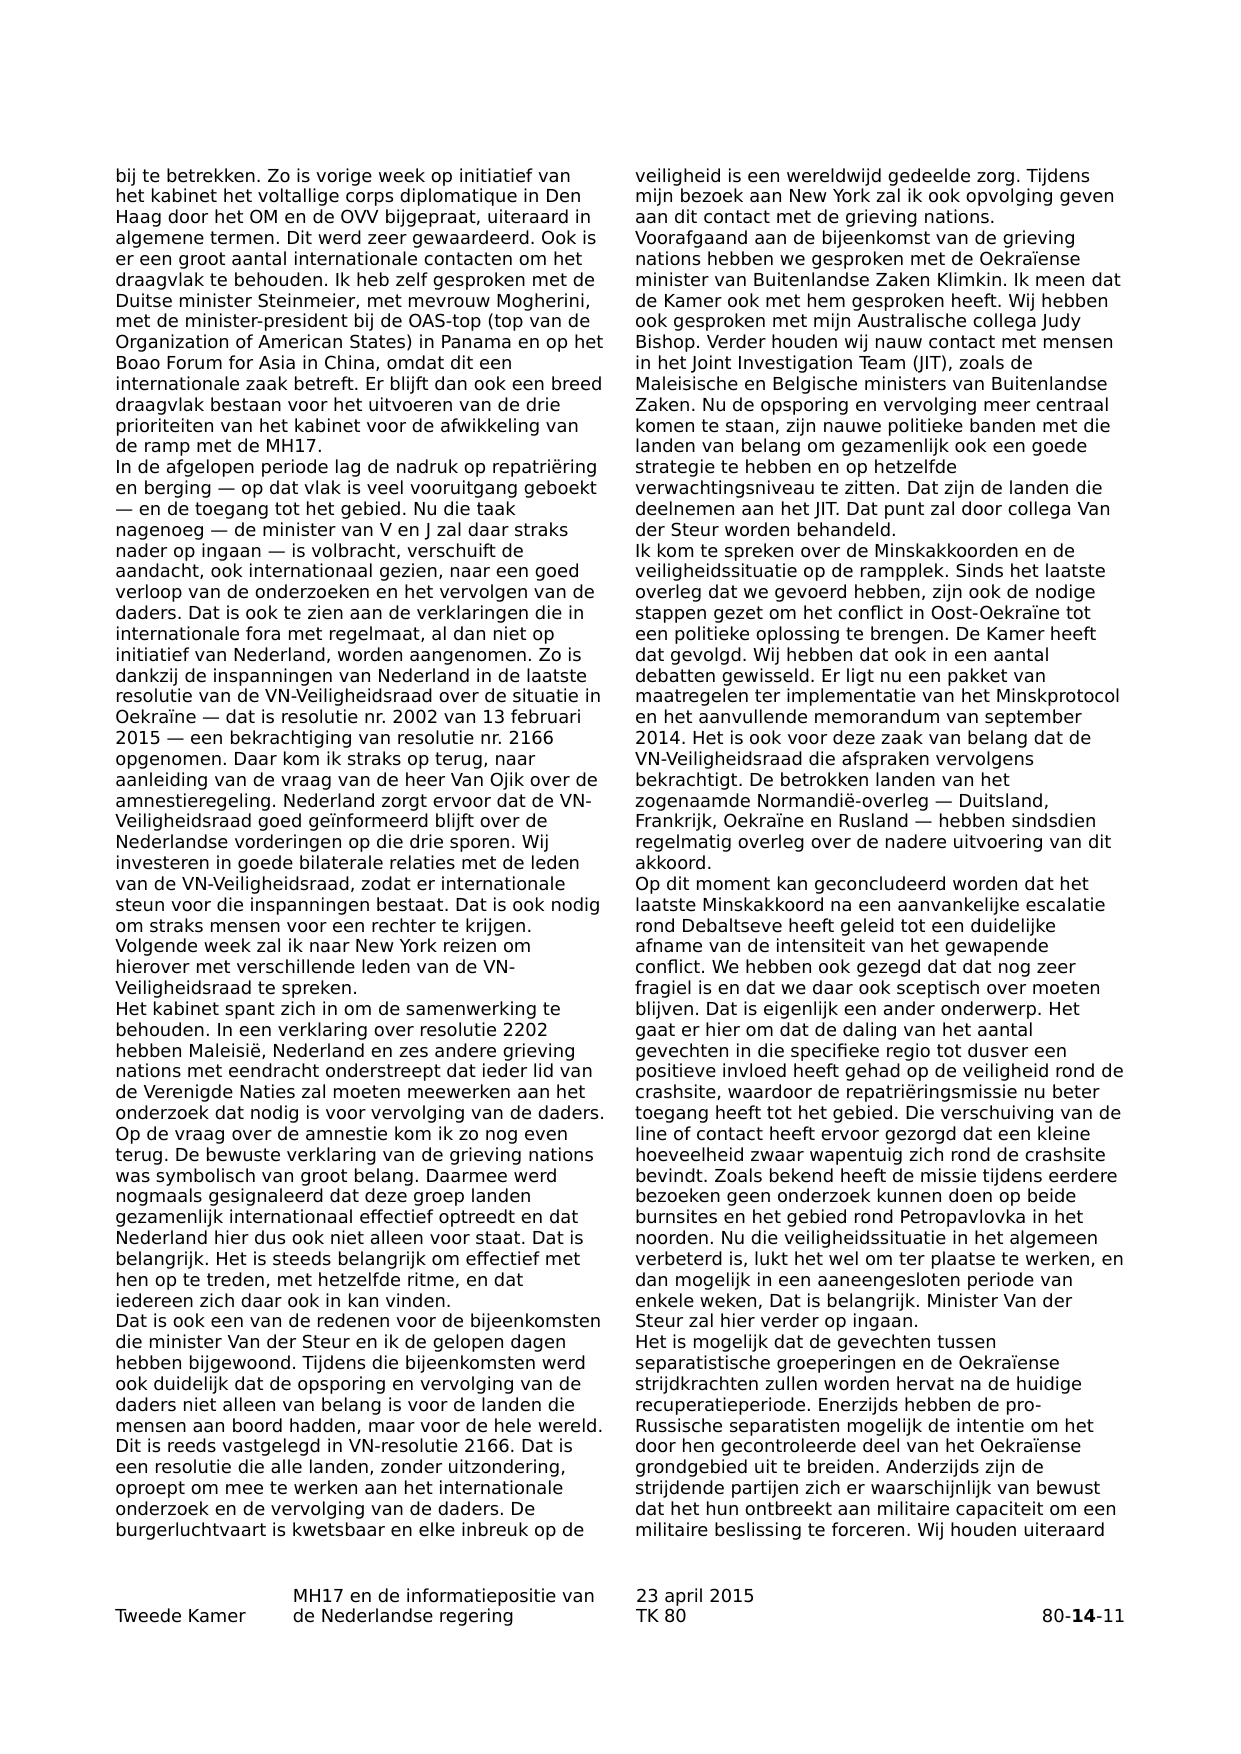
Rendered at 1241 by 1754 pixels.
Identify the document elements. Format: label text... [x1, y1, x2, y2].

text Voorafgaand aan de bijeenkomst van de grieving nations hebben we gesproken met de Oekraïense minister van Buitenlandse Zaken Klimkin. Ik meen dat de Kamer ook met hem gesproken heeft. Wij hebben ook gesproken met mijn Australische collega Judy Bishop. Verder houden wij nauw contact met mensen in het Joint Investigation Team (JIT), zoals de Maleisische en Belgische ministers van Buitenlandse Zaken. Nu de opsporing en vervolging meer centraal komen te staan, zijn nauwe politieke banden met die landen van belang om gezamenlijk ook een goede strategie te hebben en op hetzelfde verwachtingsniveau te zitten. Dat zijn de landen die deelnemen aan het JIT. Dat punt zal door collega Van der Steur worden behandeld. [635, 228, 1125, 540]
text In de afgelopen periode lag de nadruk op repatriëring en berging — op dat vlak is veel vooruitgang geboekt — en de toegang tot het gebied. Nu die taak nagenoeg — de minister van V en J zal daar straks nader op ingaan — is volbracht, verschuift de aandacht, ook internationaal gezien, naar een goed verloop van de onderzoeken en het vervolgen van de daders. Dat is ook te zien aan de verklaringen die in internationale fora met regelmaat, al dan niet op initiatief van Nederland, worden aangenomen. Zo is dankzij de inspanningen van Nederland in de laatste resolutie van de VN-Veiligheidsraad over de situatie in Oekraïne — dat is resolutie nr. 2002 van 13 februari 2015 — een bekrachtiging van resolutie nr. 2166 opgenomen. Daar kom ik straks op terug, naar aanleiding van de vraag van de heer Van Ojik over de amnestieregeling. Nederland zorgt ervoor dat de VN-Veiligheidsraad goed geïnformeerd blijft over de Nederlandse vorderingen op die drie sporen. Wij investeren in goede bilaterale relaties met de leden van de VN-Veiligheidsraad, zodat er internationale steun voor die inspanningen bestaat. Dat is ook nodig om straks mensen voor een rechter te krijgen. Volgende week zal ik naar New York reizen om hierover met verschillende leden van de VN-Veiligheidsraad te spreken. [115, 457, 605, 999]
text Het kabinet spant zich in om de samenwerking te behouden. In een verklaring over resolutie 2202 hebben Maleisië, Nederland en zes andere grieving nations met eendracht onderstreept dat ieder lid van de Verenigde Naties zal moeten meewerken aan het onderzoek dat nodig is voor vervolging van de daders. Op de vraag over de amnestie kom ik zo nog even terug. De bewuste verklaring van de grieving nations was symbolisch van groot belang. Daarmee werd nogmaals gesignaleerd dat deze groep landen gezamenlijk internationaal effectief optreedt en dat Nederland hier dus ook niet alleen voor staat. Dat is belangrijk. Het is steeds belangrijk om effectief met hen op te treden, met hetzelfde ritme, en dat iedereen zich daar ook in kan vinden. [115, 999, 605, 1311]
text veiligheid is een wereldwijd gedeelde zorg. Tijdens mijn bezoek aan New York zal ik ook opvolging geven aan dit contact met de grieving nations. [635, 165, 1125, 228]
text Ik kom te spreken over de Minskakkoorden en de veiligheidssituatie op de rampplek. Sinds het laatste overleg dat we gevoerd hebben, zijn ook de nodige stappen gezet om het conflict in Oost-Oekraïne tot een politieke oplossing te brengen. De Kamer heeft dat gevolgd. Wij hebben dat ook in een aantal debatten gewisseld. Er ligt nu een pakket van maatregelen ter implementatie van het Minskprotocol en het aanvullende memorandum van september 2014. Het is ook voor deze zaak van belang dat de VN-Veiligheidsraad die afspraken vervolgens bekrachtigt. De betrokken landen van het zogenaamde Normandië-overleg — Duitsland, Frankrijk, Oekraïne en Rusland — hebben sindsdien regelmatig overleg over de nadere uitvoering van dit akkoord. [635, 540, 1125, 874]
text Het is mogelijk dat de gevechten tussen separatistische groeperingen en de Oekraïense strijdkrachten zullen worden hervat na de huidige recuperatieperiode. Enerzijds hebben de pro-Russische separatisten mogelijk de intentie om het door hen gecontroleerde deel van het Oekraïense grondgebied uit te breiden. Anderzijds zijn de strijdende partijen zich er waarschijnlijk van bewust dat het hun ontbreekt aan militaire capaciteit om een militaire beslissing te forceren. Wij houden uiteraard [635, 1332, 1125, 1540]
text Op dit moment kan geconcludeerd worden dat het laatste Minskakkoord na een aanvankelijke escalatie rond Debaltseve heeft geleid tot een duidelijke afname van de intensiteit van het gewapende conflict. We hebben ook gezegd dat dat nog zeer fragiel is en dat we daar ook sceptisch over moeten blijven. Dat is eigenlijk een ander onderwerp. Het gaat er hier om dat de daling van het aantal gevechten in die specifieke regio tot dusver een positieve invloed heeft gehad op de veiligheid rond de crashsite, waardoor de repatriëringsmissie nu beter toegang heeft tot het gebied. Die verschuiving van de line of contact heeft ervoor gezorgd dat een kleine hoeveelheid zwaar wapentuig zich rond de crashsite bevindt. Zoals bekend heeft de missie tijdens eerdere bezoeken geen onderzoek kunnen doen op beide burnsites en het gebied rond Petropavlovka in het noorden. Nu die veiligheidssituatie in het algemeen verbeterd is, lukt het wel om ter plaatse te werken, en dan mogelijk in een aaneengesloten periode van enkele weken, Dat is belangrijk. Minister Van der Steur zal hier verder op ingaan. [635, 874, 1125, 1332]
text Dat is ook een van de redenen voor de bijeenkomsten die minister Van der Steur en ik de gelopen dagen hebben bijgewoond. Tijdens die bijeenkomsten werd ook duidelijk dat de opsporing en vervolging van de daders niet alleen van belang is voor de landen die mensen aan boord hadden, maar voor de hele wereld. Dit is reeds vastgelegd in VN-resolutie 2166. Dat is een resolutie die alle landen, zonder uitzondering, oproept om mee te werken aan het internationale onderzoek en de vervolging van de daders. De burgerluchtvaart is kwetsbaar en elke inbreuk op de [115, 1311, 605, 1540]
text bij te betrekken. Zo is vorige week op initiatief van het kabinet het voltallige corps diplomatique in Den Haag door het OM en de OVV bijgepraat, uiteraard in algemene termen. Dit werd zeer gewaardeerd. Ook is er een groot aantal internationale contacten om het draagvlak te behouden. Ik heb zelf gesproken met de Duitse minister Steinmeier, met mevrouw Mogherini, met de minister-president bij de OAS-top (top van de Organization of American States) in Panama en op het Boao Forum for Asia in China, omdat dit een internationale zaak betreft. Er blijft dan ook een breed draagvlak bestaan voor het uitvoeren van de drie prioriteiten van het kabinet voor de afwikkeling van de ramp met de MH17. [115, 165, 605, 457]
